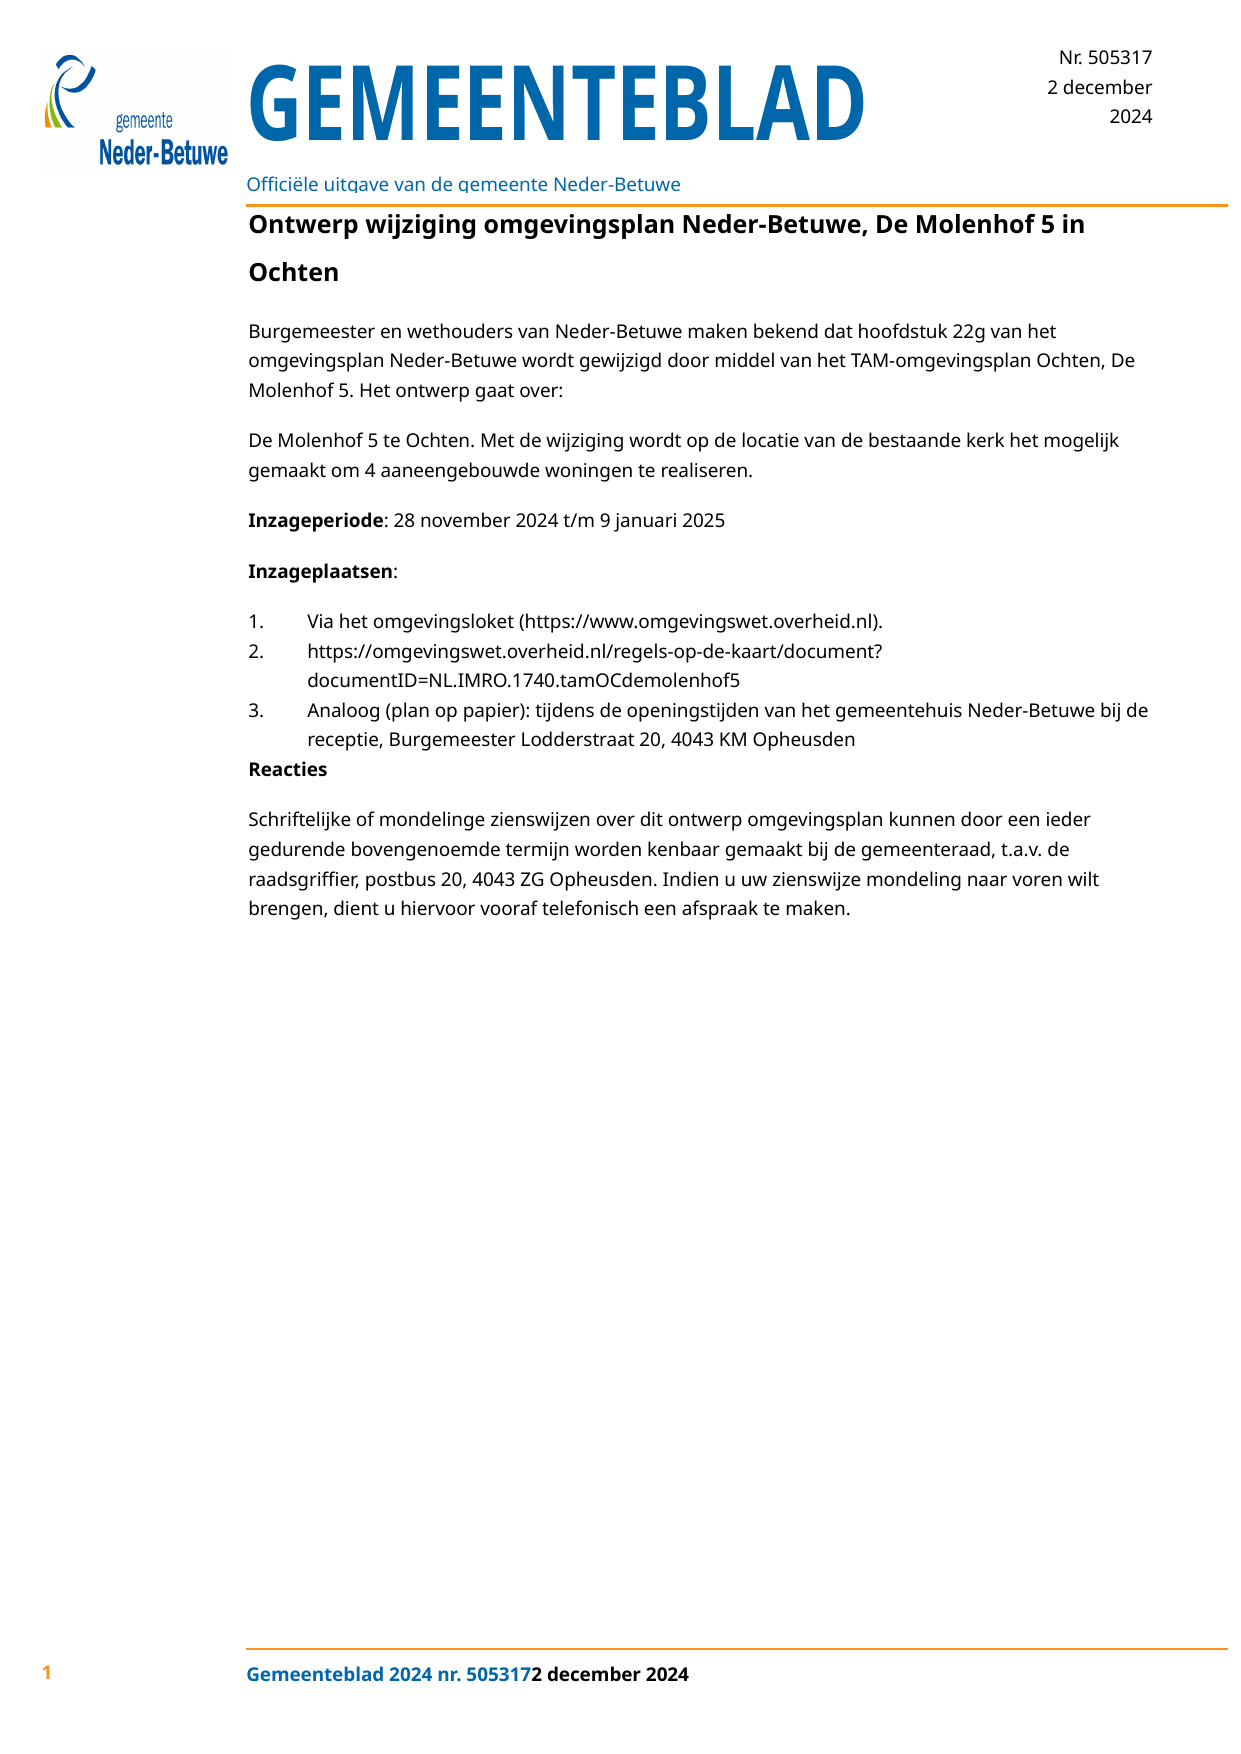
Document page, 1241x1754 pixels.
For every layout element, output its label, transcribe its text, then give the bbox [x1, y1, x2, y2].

list Via het omgevingsloket (https://www.omgevingswet.overheid.nl). [248, 608, 1152, 634]
text Reacties [248, 756, 1152, 782]
picture [41, 47, 231, 172]
text Ontwerp wijziging omgevingsplan Neder-Betuwe, De Molenhof 5 in Ochten [248, 207, 1152, 288]
text De Molenhof 5 te Ochten. Met de wijziging wordt op de locatie van de bestaande kerk het mogelijk gemaakt om 4 aaneengebouwde woningen te realiseren. [248, 427, 1152, 483]
text Burgemeester en wethouders van Neder-Betuwe maken bekend dat hoofdstuk 22g van het omgevingsplan Neder-Betuwe wordt gewijzigd door middel van het TAM-omgevingsplan Ochten, De Molenhof 5. Het ontwerp gaat over: [248, 318, 1152, 403]
text Inzageperiode: 28 november 2024 t/m 9 januari 2025 [248, 507, 1152, 533]
text Inzageplaatsen: [248, 558, 1152, 584]
text Schriftelijke of mondelinge zienswijzen over dit ontwerp omgevingsplan kunnen door een ieder gedurende bovengenoemde termijn worden kenbaar gemaakt bij de gemeenteraad, t.a.v. de raadsgriffier, postbus 20, 4043 ZG Opheusden. Indien u uw zienswijze mondeling naar voren wilt brengen, dient u hiervoor vooraf telefonisch een afspraak te maken. [248, 807, 1152, 921]
list Analoog (plan op papier): tijdens de openingstijden van het gemeentehuis Neder-Betuwe bij de receptie, Burgemeester Lodderstraat 20, 4043 KM Opheusden [248, 697, 1152, 752]
list https://omgevingswet.overheid.nl/regels-op-de-kaart/document?documentID=NL.IMRO.1740.tamOCdemolenhof5 [248, 638, 1152, 693]
